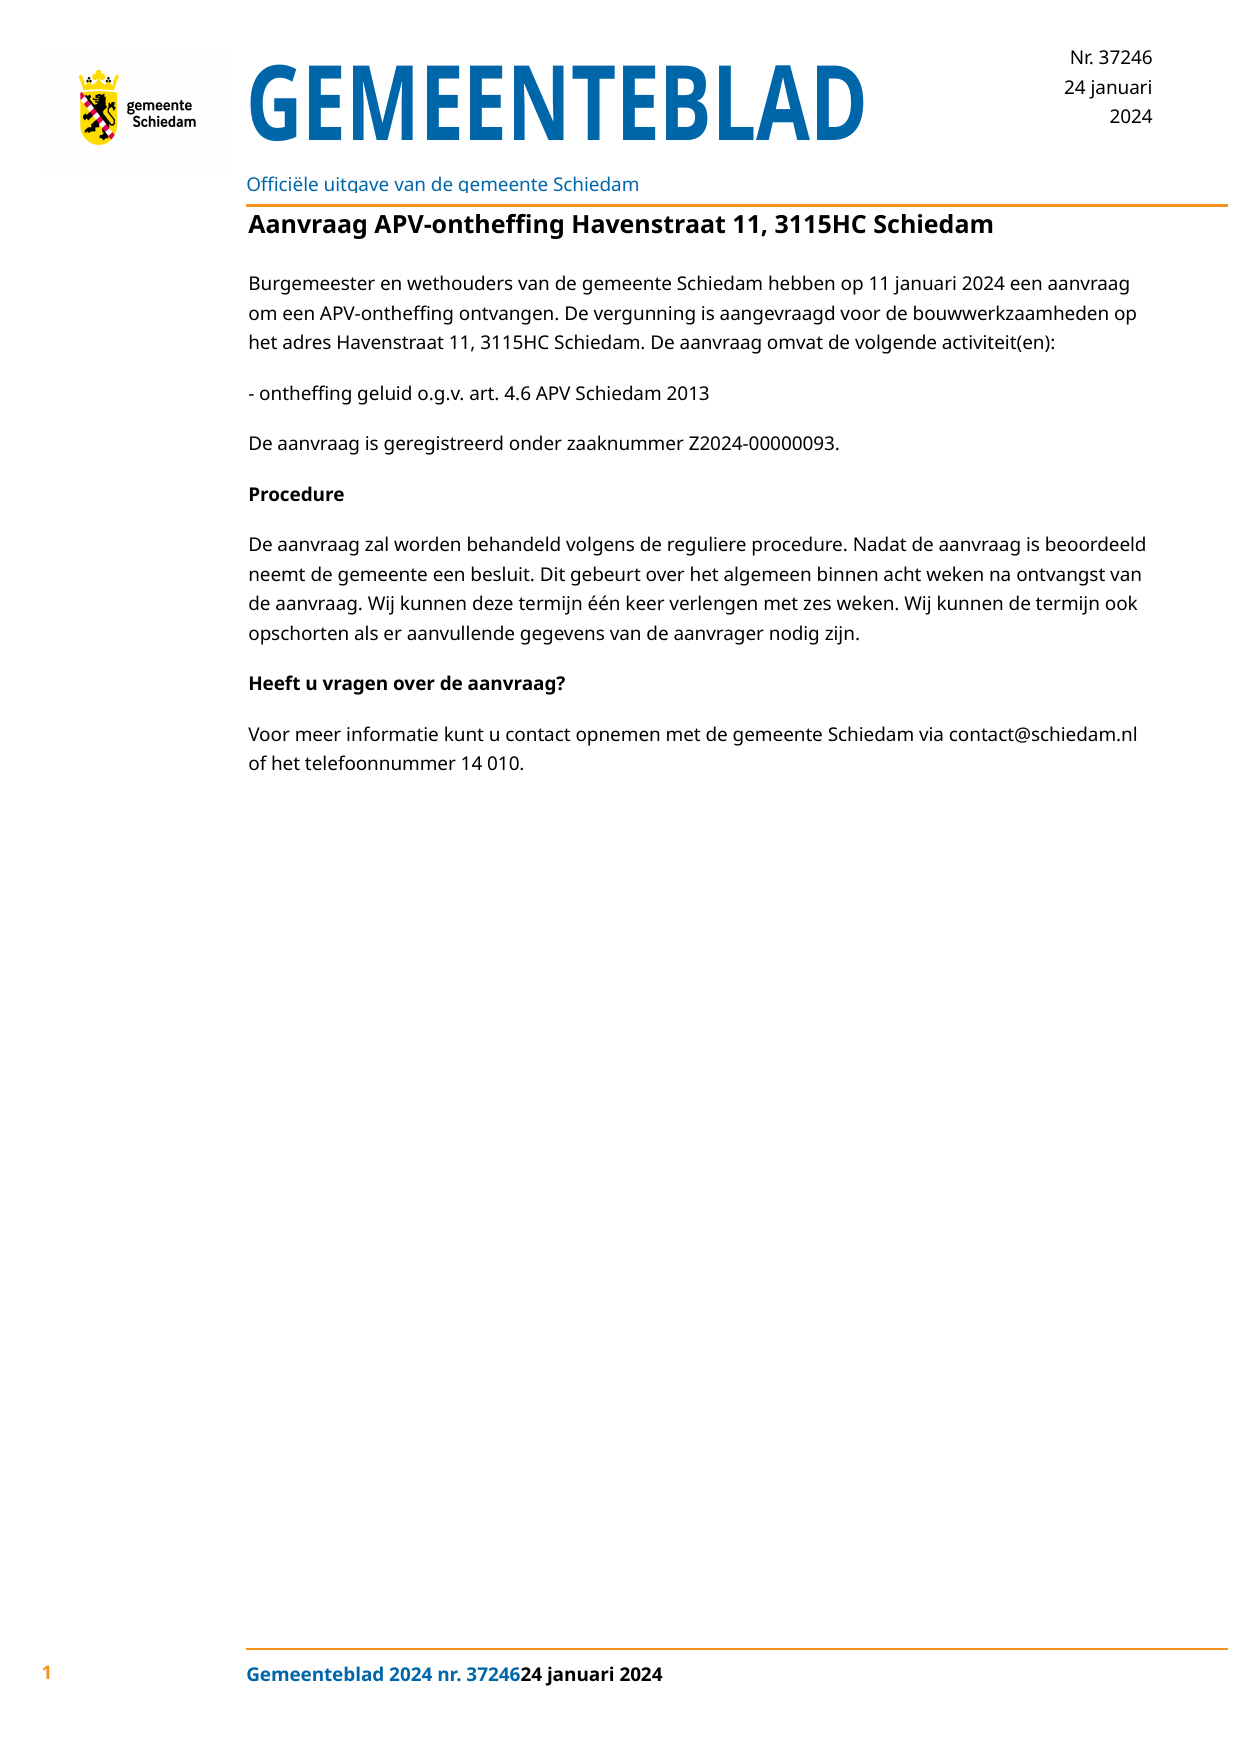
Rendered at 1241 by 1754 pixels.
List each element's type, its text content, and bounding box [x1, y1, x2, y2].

text De aanvraag is geregistreerd onder zaaknummer Z2024-00000093. [248, 430, 1152, 456]
text Heeft u vragen over de aanvraag? [248, 670, 1152, 696]
text De aanvraag zal worden behandeld volgens de reguliere procedure. Nadat de aanvraag is beoordeeld neemt de gemeente een besluit. Dit gebeurt over het algemeen binnen acht weken na ontvangst van de aanvraag. Wij kunnen deze termijn één keer verlengen met zes weken. Wij kunnen de termijn ook opschorten als er aanvullende gegevens van de aanvrager nodig zijn. [248, 531, 1152, 646]
text Procedure [248, 481, 1152, 506]
text Voor meer informatie kunt u contact opnemen met de gemeente Schiedam via contact@schiedam.nl of het telefoonnummer 14 010. [248, 721, 1152, 776]
picture [41, 47, 231, 172]
text - ontheffing geluid o.g.v. art. 4.6 APV Schiedam 2013 [248, 380, 1152, 406]
text Aanvraag APV-ontheffing Havenstraat 11, 3115HC Schiedam [248, 207, 1152, 241]
text Burgemeester en wethouders van de gemeente Schiedam hebben op 11 januari 2024 een aanvraag om een APV-ontheffing ontvangen. De vergunning is aangevraagd voor de bouwwerkzaamheden op het adres Havenstraat 11, 3115HC Schiedam. De aanvraag omvat de volgende activiteit(en): [248, 270, 1152, 355]
